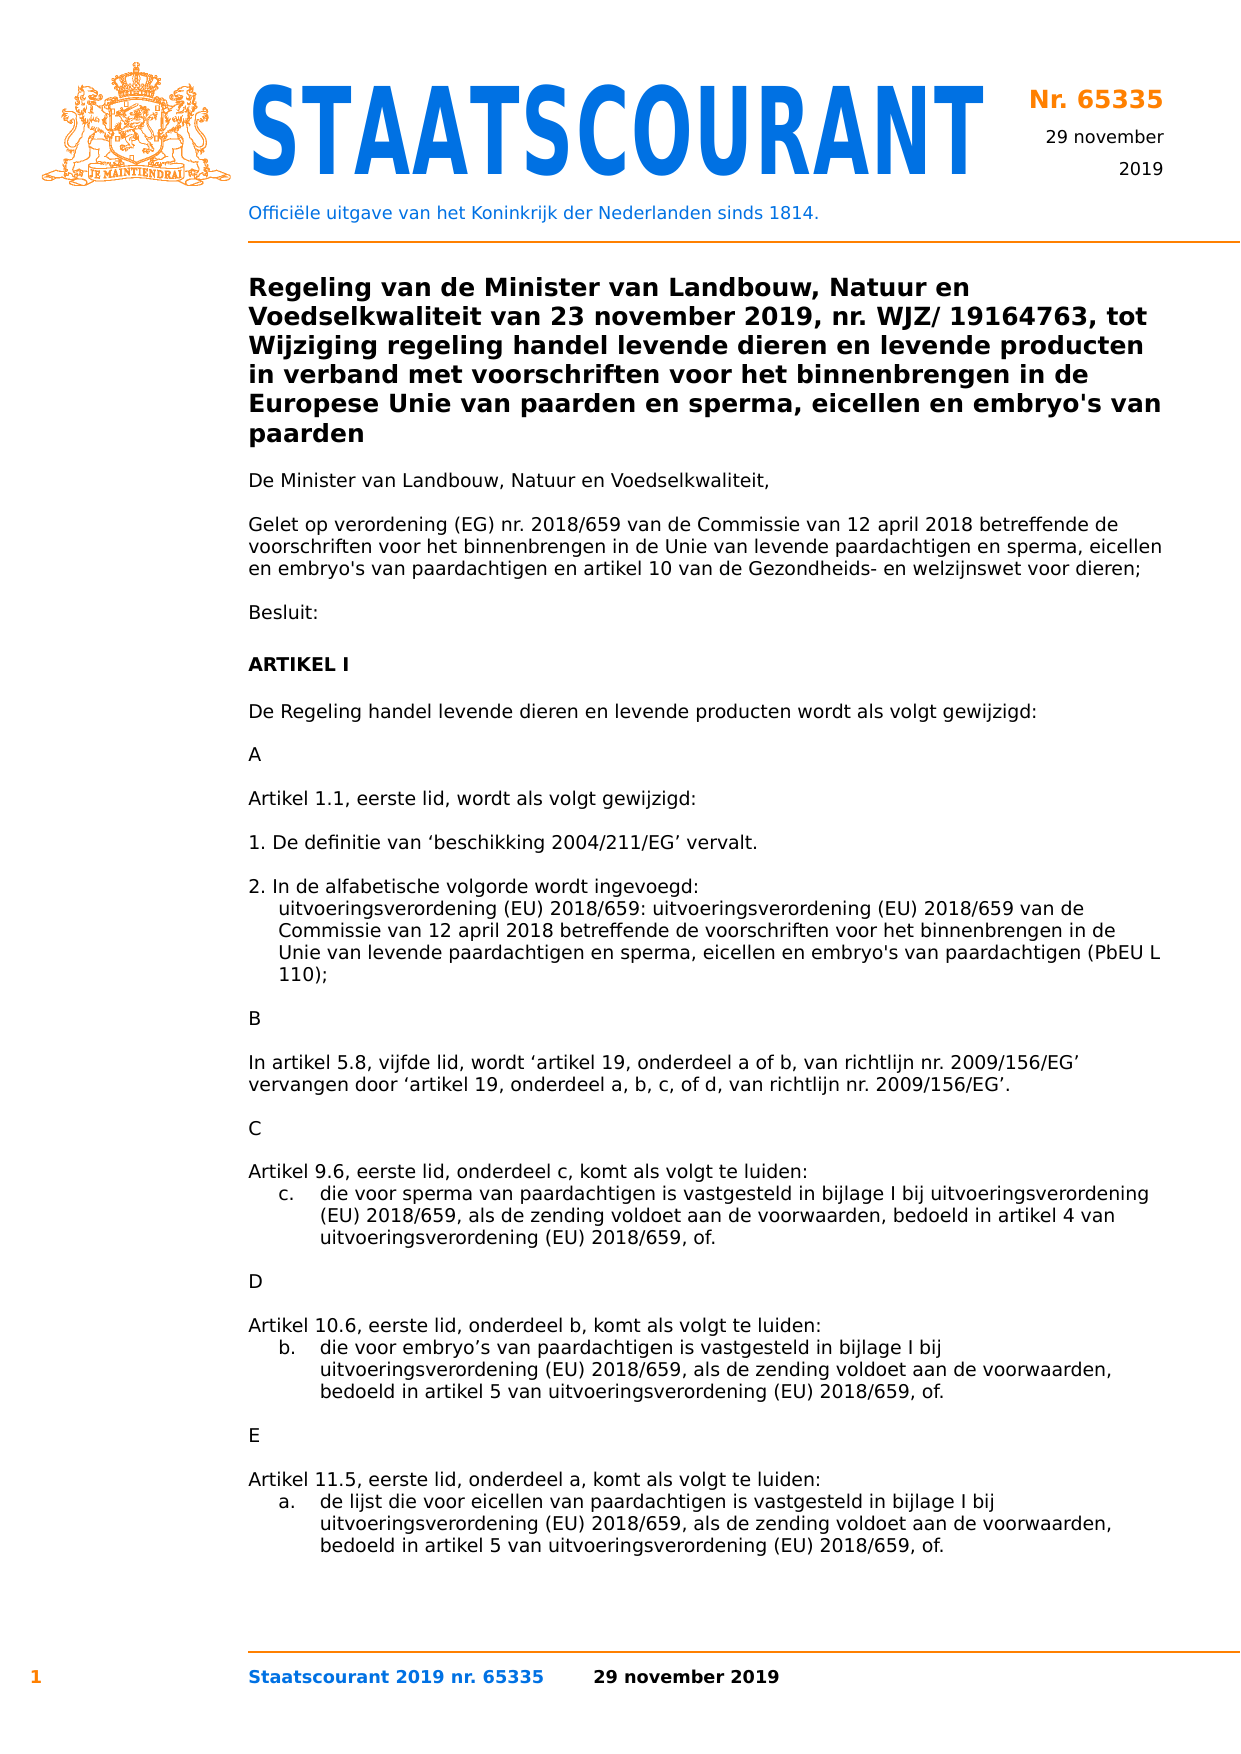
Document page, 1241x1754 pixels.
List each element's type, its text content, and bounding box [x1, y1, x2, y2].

subtitle ARTIKEL I [248, 653, 1163, 676]
text uitvoeringsverordening (EU) 2018/659: uitvoeringsverordening (EU) 2018/659 van de Commissie van 12 april 2018 betreffende de voorschriften voor het binnenbrengen in de Unie van levende paardachtigen en sperma, eicellen en embryo's van paardachtigen (PbEU L 110); [278, 898, 1163, 986]
table_header STAATSCOURANT [248, 62, 998, 203]
table_header [25, 62, 248, 241]
text 2. In de alfabetische volgorde wordt ingevoegd: [248, 876, 1163, 898]
table_cell 29 november [998, 121, 1240, 153]
text Gelet op verordening (EG) nr. 2018/659 van de Commissie van 12 april 2018 betreffende de voorschriften voor het binnenbrengen in de Unie van levende paardachtigen en sperma, eicellen en embryo's van paardachtigen en artikel 10 van de Gezondheids- en welzijnswet voor dieren; [248, 514, 1163, 580]
text Artikel 1.1, eerste lid, wordt als volgt gewijzigd: [248, 788, 1163, 810]
text Artikel 11.5, eerste lid, onderdeel a, komt als volgt te luiden: [248, 1468, 1163, 1491]
text E [248, 1425, 1163, 1447]
text D [248, 1271, 1163, 1293]
table_cell 2019 [998, 153, 1240, 203]
picture [41, 62, 231, 186]
text Artikel 9.6, eerste lid, onderdeel c, komt als volgt te luiden: [248, 1161, 1163, 1183]
text Besluit: [248, 602, 1163, 623]
text De Regeling handel levende dieren en levende producten wordt als volgt gewijzigd: [248, 701, 1163, 722]
table_cell Officiële uitgave van het Koninkrijk der Nederlanden sinds 1814. [248, 203, 1240, 241]
text De Minister van Landbouw, Natuur en Voedselkwaliteit, [248, 470, 1163, 492]
text C [248, 1117, 1163, 1139]
subtitle Regeling van de Minister van Landbouw, Natuur en Voedselkwaliteit van 23 november 2019, nr. WJZ/ 19164763, tot Wijziging regeling handel levende dieren en levende producten in verband met voorschriften voor het binnenbrengen in de Europese Unie van paarden en sperma, eicellen en embryo's van paarden [248, 273, 1163, 448]
text A [248, 744, 1163, 766]
text a. de lijst die voor eicellen van paardachtigen is vastgesteld in bijlage I bij uitvoeringsverordening (EU) 2018/659, als de zending voldoet aan de voorwaarden, bedoeld in artikel 5 van uitvoeringsverordening (EU) 2018/659, of. [278, 1491, 1163, 1556]
text b. die voor embryo’s van paardachtigen is vastgesteld in bijlage I bij uitvoeringsverordening (EU) 2018/659, als de zending voldoet aan de voorwaarden, bedoeld in artikel 5 van uitvoeringsverordening (EU) 2018/659, of. [278, 1337, 1163, 1403]
text B [248, 1008, 1163, 1030]
table_header Nr. 65335 [998, 62, 1240, 121]
text Artikel 10.6, eerste lid, onderdeel b, komt als volgt te luiden: [248, 1315, 1163, 1337]
text c. die voor sperma van paardachtigen is vastgesteld in bijlage I bij uitvoeringsverordening (EU) 2018/659, als de zending voldoet aan de voorwaarden, bedoeld in artikel 4 van uitvoeringsverordening (EU) 2018/659, of. [278, 1183, 1163, 1249]
text 1. De definitie van ‘beschikking 2004/211/EG’ vervalt. [248, 832, 1163, 854]
text In artikel 5.8, vijfde lid, wordt ‘artikel 19, onderdeel a of b, van richtlijn nr. 2009/156/EG’ vervangen door ‘artikel 19, onderdeel a, b, c, of d, van richtlijn nr. 2009/156/EG’. [248, 1052, 1163, 1096]
